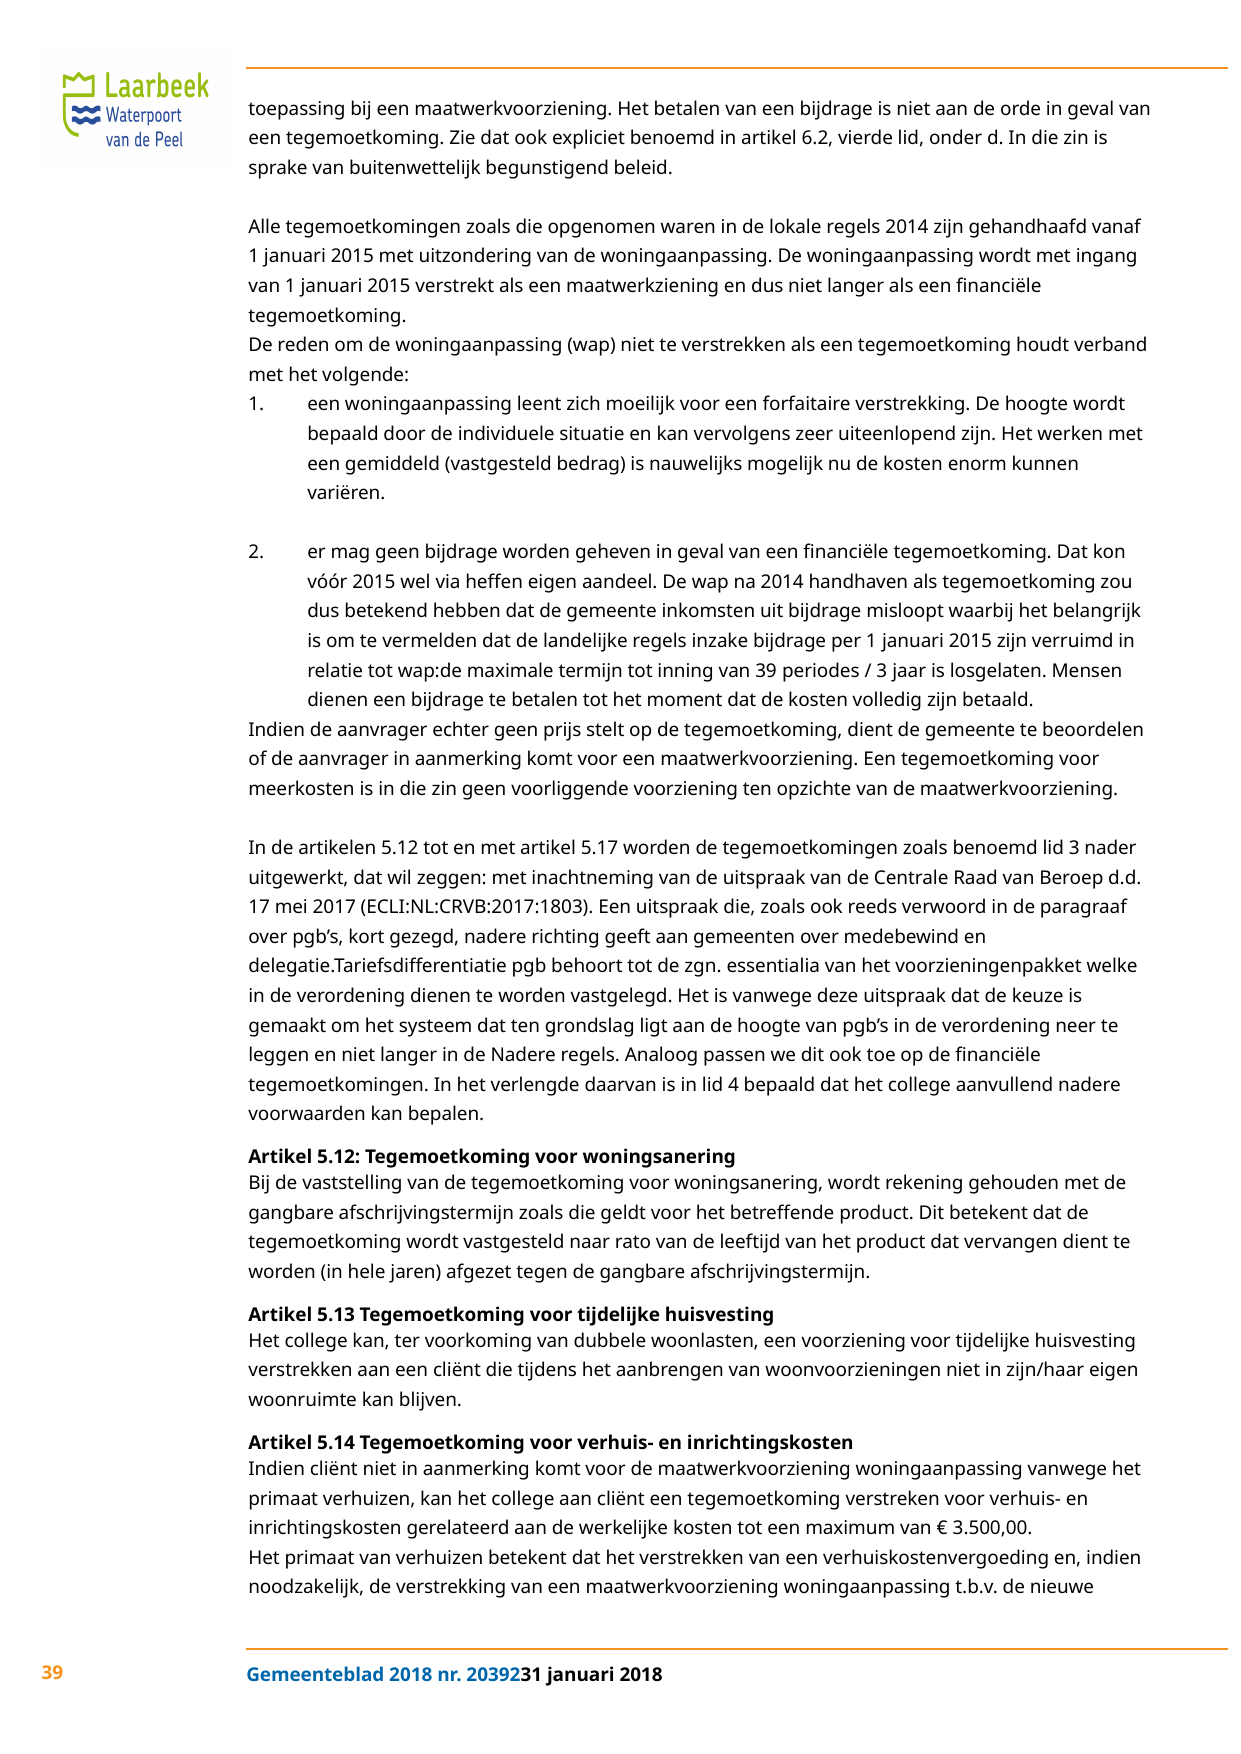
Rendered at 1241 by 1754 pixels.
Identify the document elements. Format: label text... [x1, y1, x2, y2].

text Alle tegemoetkomingen zoals die opgenomen waren in de lokale regels 2014 zijn gehandhaafd vanaf 1 januari 2015 met uitzondering van de woningaanpassing. De woningaanpassing wordt met ingang van 1 januari 2015 verstrekt als een maatwerkziening en dus niet langer als een financiële tegemoetkoming. [248, 213, 1152, 328]
picture [41, 47, 231, 172]
text Artikel 5.12: Tegemoetkoming voor woningsanering [248, 1144, 1152, 1169]
text Artikel 5.14 Tegemoetkoming voor verhuis- en inrichtingskosten [248, 1429, 1152, 1455]
list er mag geen bijdrage worden geheven in geval van een financiële tegemoetkoming. Dat kon vóór 2015 wel via heffen eigen aandeel. De wap na 2014 handhaven als tegemoetkoming zou dus betekend hebben dat de gemeente inkomsten uit bijdrage misloopt waarbij het belangrijk is om te vermelden dat de landelijke regels inzake bijdrage per 1 januari 2015 zijn verruimd in relatie tot wap:de maximale termijn tot inning van 39 periodes / 3 jaar is losgelaten. Mensen dienen een bijdrage te betalen tot het moment dat de kosten volledig zijn betaald. [248, 538, 1152, 712]
text De reden om de woningaanpassing (wap) niet te verstrekken als een tegemoetkoming houdt verband met het volgende: [248, 331, 1152, 387]
list een woningaanpassing leent zich moeilijk voor een forfaitaire verstrekking. De hoogte wordt bepaald door de individuele situatie en kan vervolgens zeer uiteenlopend zijn. Het werken met een gemiddeld (vastgesteld bedrag) is nauwelijks mogelijk nu de kosten enorm kunnen variëren. [248, 391, 1152, 505]
text Artikel 5.13 Tegemoetkoming voor tijdelijke huisvesting [248, 1301, 1152, 1327]
text In de artikelen 5.12 tot en met artikel 5.17 worden de tegemoetkomingen zoals benoemd lid 3 nader uitgewerkt, dat wil zeggen: met inachtneming van de uitspraak van de Centrale Raad van Beroep d.d. 17 mei 2017 (ECLI:NL:CRVB:2017:1803). Een uitspraak die, zoals ook reeds verwoord in de paragraaf over pgb’s, kort gezegd, nadere richting geeft aan gemeenten over medebewind en delegatie.Tariefsdifferentiatie pgb behoort tot de zgn. essentialia van het voorzieningenpakket welke in de verordening dienen te worden vastgelegd. Het is vanwege deze uitspraak dat de keuze is gemaakt om het systeem dat ten grondslag ligt aan de hoogte van pgb’s in de verordening neer te leggen en niet langer in de Nadere regels. Analoog passen we dit ook toe op de financiële tegemoetkomingen. In het verlengde daarvan is in lid 4 bepaald dat het college aanvullend nadere voorwaarden kan bepalen. [248, 834, 1152, 1126]
text Bij de vaststelling van de tegemoetkoming voor woningsanering, wordt rekening gehouden met de gangbare afschrijvingstermijn zoals die geldt voor het betreffende product. Dit betekent dat de tegemoetkoming wordt vastgesteld naar rato van de leeftijd van het product dat vervangen dient te worden (in hele jaren) afgezet tegen de gangbare afschrijvingstermijn. [248, 1169, 1152, 1284]
text Het college kan, ter voorkoming van dubbele woonlasten, een voorziening voor tijdelijke huisvesting verstrekken aan een cliënt die tijdens het aanbrengen van woonvoorzieningen niet in zijn/haar eigen woonruimte kan blijven. [248, 1327, 1152, 1412]
text Het primaat van verhuizen betekent dat het verstrekken van een verhuiskostenvergoeding en, indien noodzakelijk, de verstrekking van een maatwerkvoorziening woningaanpassing t.b.v. de nieuwe [248, 1544, 1152, 1599]
text Indien cliënt niet in aanmerking komt voor de maatwerkvoorziening woningaanpassing vanwege het primaat verhuizen, kan het college aan cliënt een tegemoetkoming verstreken voor verhuis- en inrichtingskosten gerelateerd aan de werkelijke kosten tot een maximum van € 3.500,00. [248, 1455, 1152, 1540]
text toepassing bij een maatwerkvoorziening. Het betalen van een bijdrage is niet aan de orde in geval van een tegemoetkoming. Zie dat ook expliciet benoemd in artikel 6.2, vierde lid, onder d. In die zin is sprake van buitenwettelijk begunstigend beleid. [248, 95, 1152, 180]
text Indien de aanvrager echter geen prijs stelt op de tegemoetkoming, dient de gemeente te beoordelen of de aanvrager in aanmerking komt voor een maatwerkvoorziening. Een tegemoetkoming voor meerkosten is in die zin geen voorliggende voorziening ten opzichte van de maatwerkvoorziening. [248, 716, 1152, 801]
